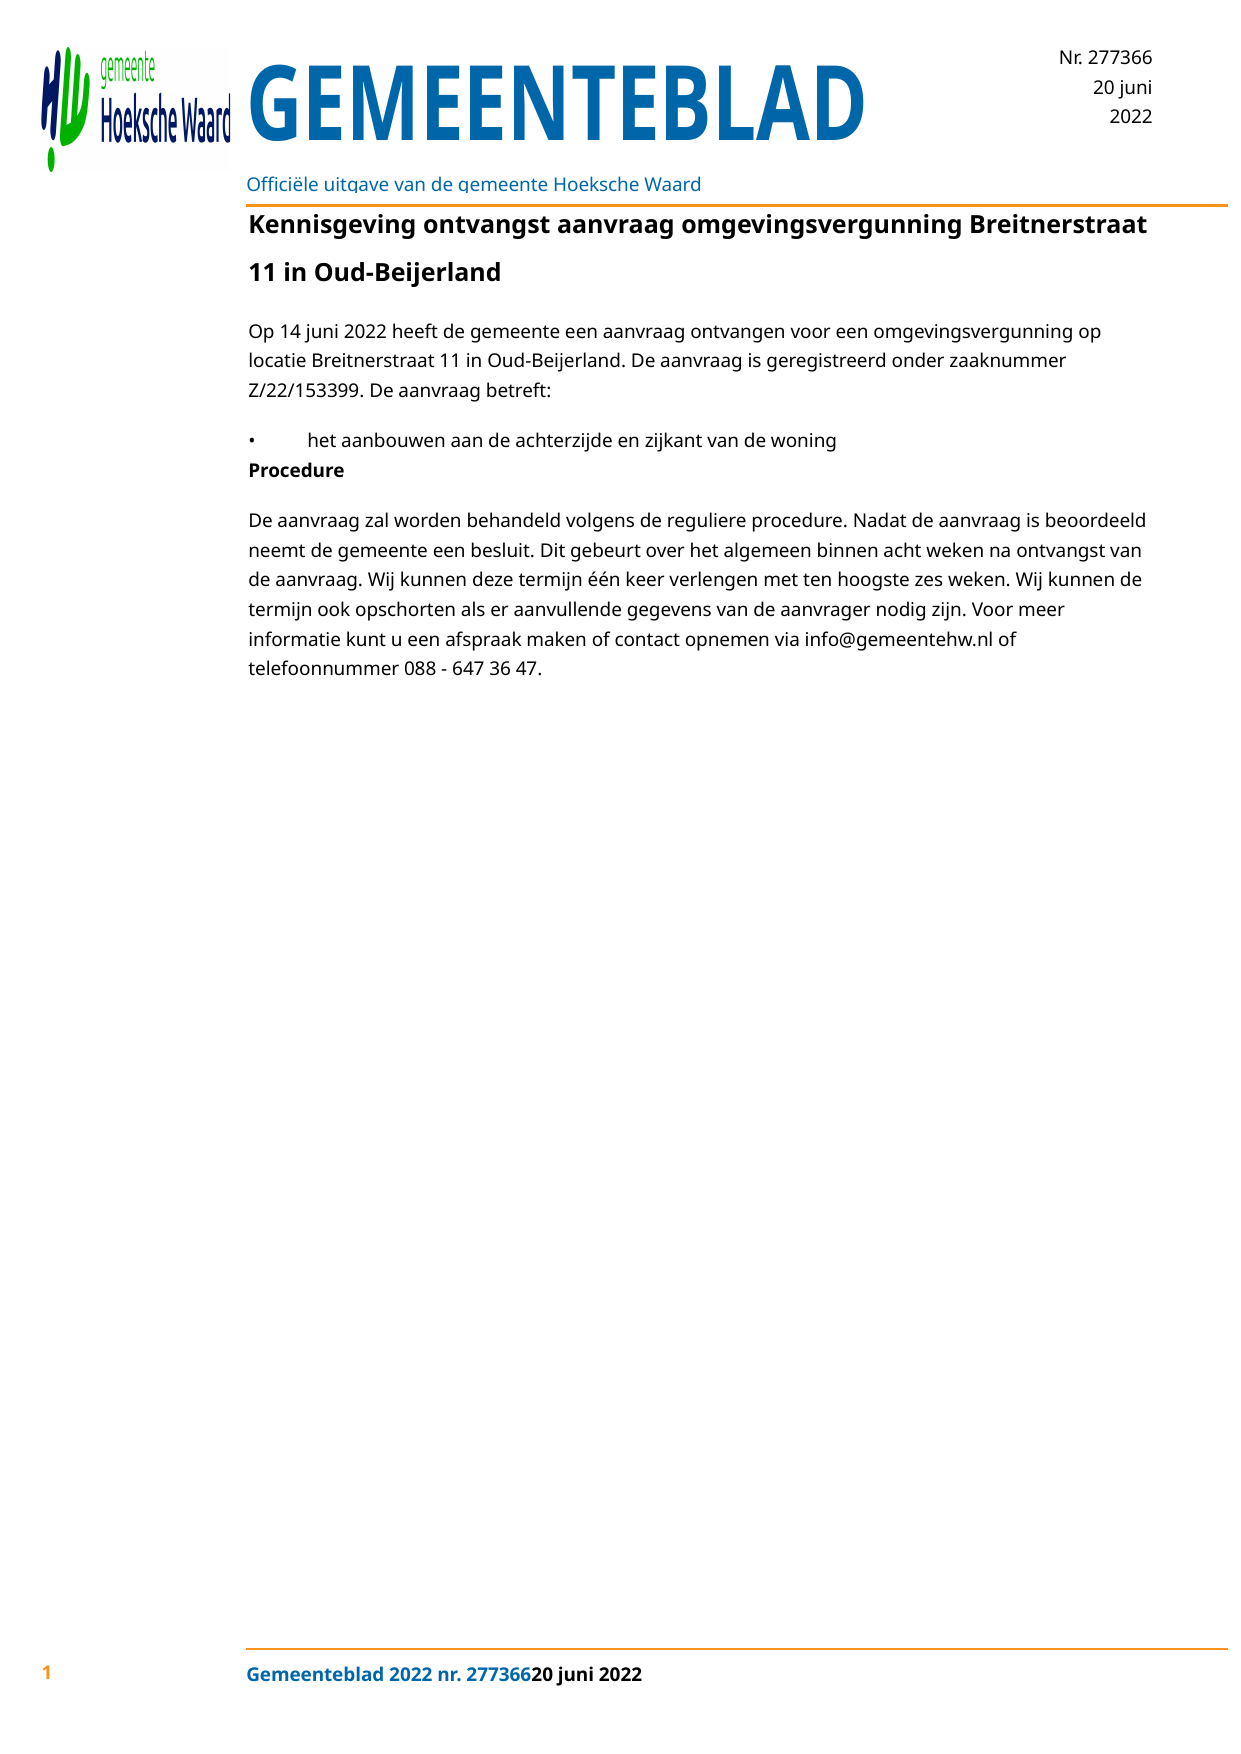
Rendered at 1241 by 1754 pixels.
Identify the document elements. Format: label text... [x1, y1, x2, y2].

text Kennisgeving ontvangst aanvraag omgevingsvergunning Breitnerstraat 11 in Oud-Beijerland [248, 207, 1152, 288]
list het aanbouwen aan de achterzijde en zijkant van de woning [248, 427, 1152, 453]
text Procedure [248, 457, 1152, 483]
text Op 14 juni 2022 heeft de gemeente een aanvraag ontvangen voor een omgevingsvergunning op locatie Breitnerstraat 11 in Oud-Beijerland. De aanvraag is geregistreerd onder zaaknummer Z/22/153399. De aanvraag betreft: [248, 318, 1152, 403]
text De aanvraag zal worden behandeld volgens de reguliere procedure. Nadat de aanvraag is beoordeeld neemt de gemeente een besluit. Dit gebeurt over het algemeen binnen acht weken na ontvangst van de aanvraag. Wij kunnen deze termijn één keer verlengen met ten hoogste zes weken. Wij kunnen de termijn ook opschorten als er aanvullende gegevens van de aanvrager nodig zijn. Voor meer informatie kunt u een afspraak maken of contact opnemen via info@gemeentehw.nl of telefoonnummer 088 - 647 36 47. [248, 507, 1152, 681]
picture [41, 47, 231, 172]
